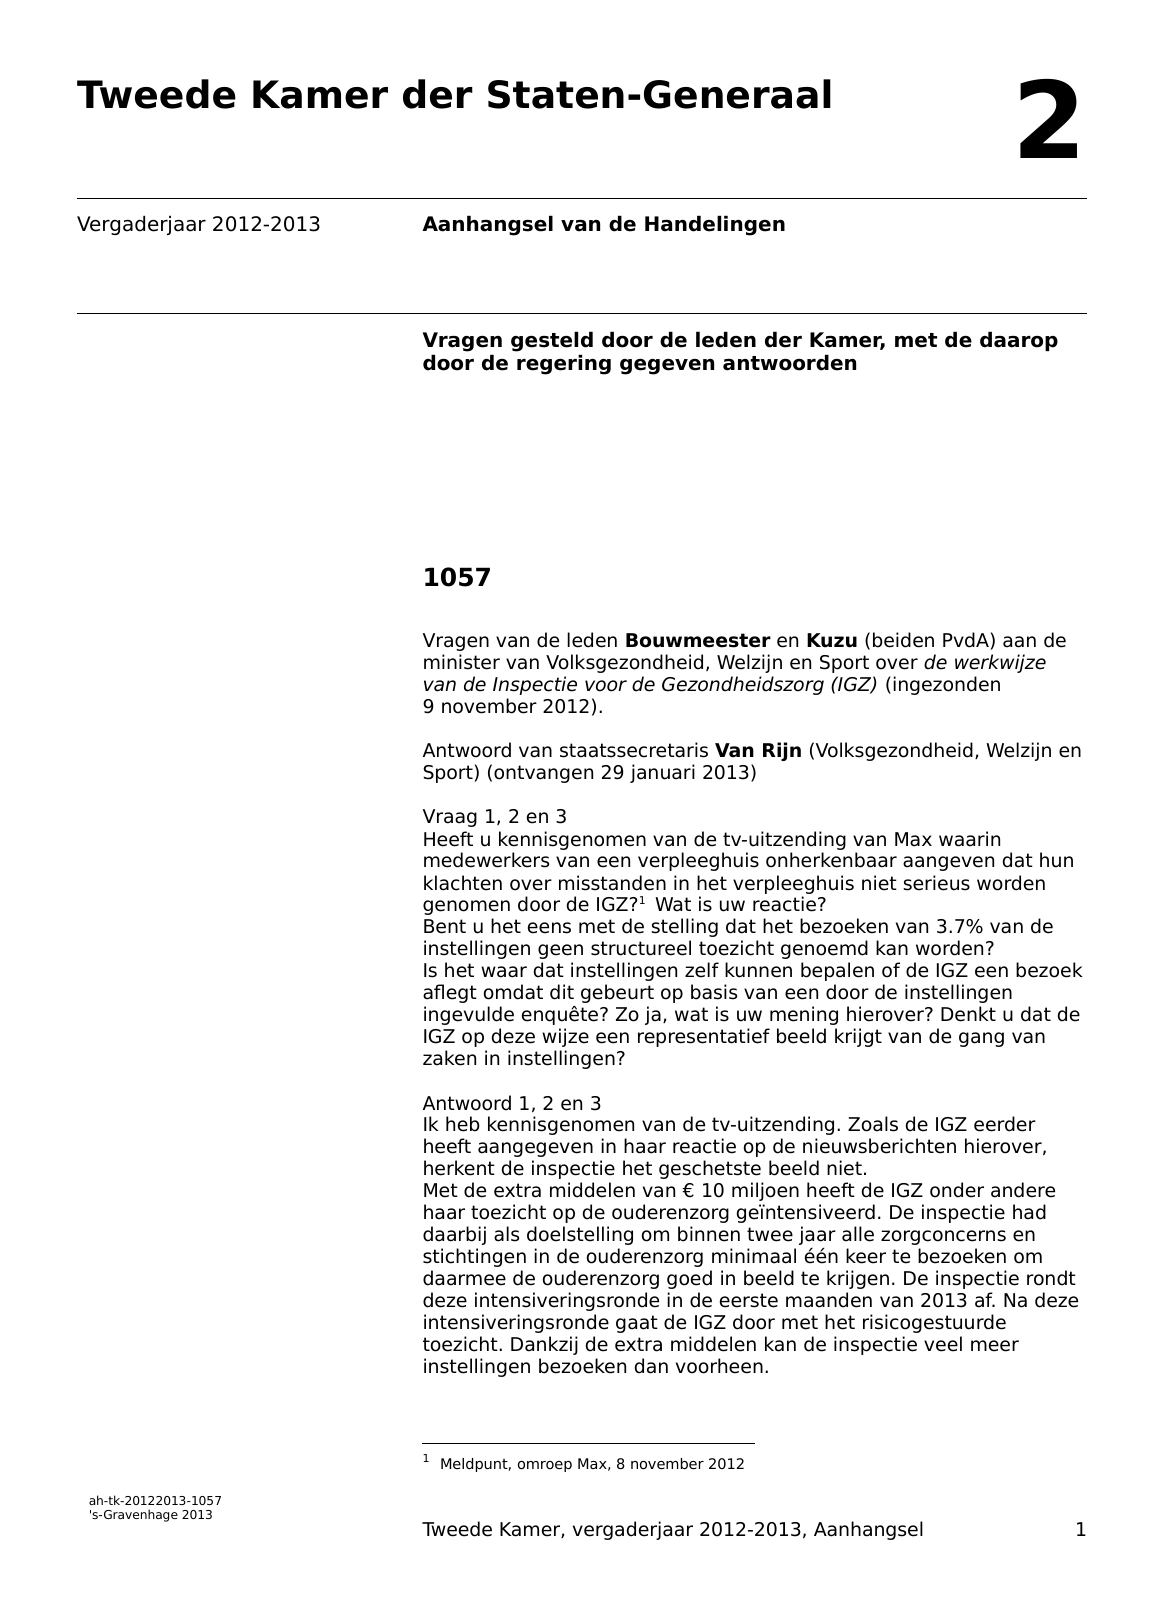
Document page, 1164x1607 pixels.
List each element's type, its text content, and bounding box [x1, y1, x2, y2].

text Antwoord 1, 2 en 3 [422, 1092, 1087, 1114]
table_cell Vergaderjaar 2012-2013 [77, 199, 422, 313]
text 's-Gravenhage 2013 [88, 1508, 323, 1522]
text Ik heb kennisgenomen van de tv-uitzending. Zoals de IGZ eerder heeft aangegeven in haar reactie op de nieuwsberichten hierover, herkent de inspectie het geschetste beeld niet. [422, 1114, 1087, 1180]
text Antwoord van staatssecretaris Van Rijn (Volksgezondheid, Welzijn en Sport) (ontvangen 29 januari 2013) [422, 740, 1087, 784]
table_header Tweede Kamer der Staten-Generaal [77, 59, 886, 198]
text Met de extra middelen van € 10 miljoen heeft de IGZ onder andere haar toezicht op de ouderenzorg geïntensiveerd. De inspectie had daarbij als doelstelling om binnen twee jaar alle zorgconcerns en stichtingen in de ouderenzorg minimaal één keer te bezoeken om daarmee de ouderenzorg goed in beeld te krijgen. De inspectie rondt deze intensiveringsronde in de eerste maanden van 2013 af. Na deze intensiveringsronde gaat de IGZ door met het risicogestuurde toezicht. Dankzij de extra middelen kan de inspectie veel meer instellingen bezoeken dan voorheen. [422, 1180, 1087, 1378]
table_cell [77, 314, 422, 375]
text ah-tk-20122013-1057 [88, 1494, 323, 1508]
text Bent u het eens met de stelling dat het bezoeken van 3.7% van de instellingen geen structureel toezicht genoemd kan worden? [422, 916, 1087, 960]
text Vragen van de leden Bouwmeester en Kuzu (beiden PvdA) aan de minister van Volksgezondheid, Welzijn en Sport over de werkwijze van de Inspectie voor de Gezondheidszorg (IGZ) (ingezonden 9 november 2012). [422, 630, 1087, 718]
text Vraag 1, 2 en 3 [422, 806, 1087, 828]
text Heeft u kennisgenomen van de tv-uitzending van Max waarin medewerkers van een verpleeghuis onherkenbaar aangeven dat hun klachten over misstanden in het verpleeghuis niet serieus worden genomen door de IGZ? Wat is uw reactie? [422, 828, 1087, 916]
text Is het waar dat instellingen zelf kunnen bepalen of de IGZ een bezoek aflegt omdat dit gebeurt op basis van een door de instellingen ingevulde enquête? Zo ja, wat is uw mening hierover? Denkt u dat de IGZ op deze wijze een representatief beeld krijgt van de gang van zaken in instellingen? [422, 960, 1087, 1070]
table_header 2 [886, 59, 1087, 198]
table_cell Vragen gesteld door de leden der Kamer, met de daarop door de regering gegeven antwoorden [422, 314, 1087, 375]
text Meldpunt, omroep Max, 8 november 2012 [422, 1452, 1087, 1474]
text 1057 [422, 563, 1087, 592]
table_cell Aanhangsel van de Handelingen [422, 199, 1087, 313]
